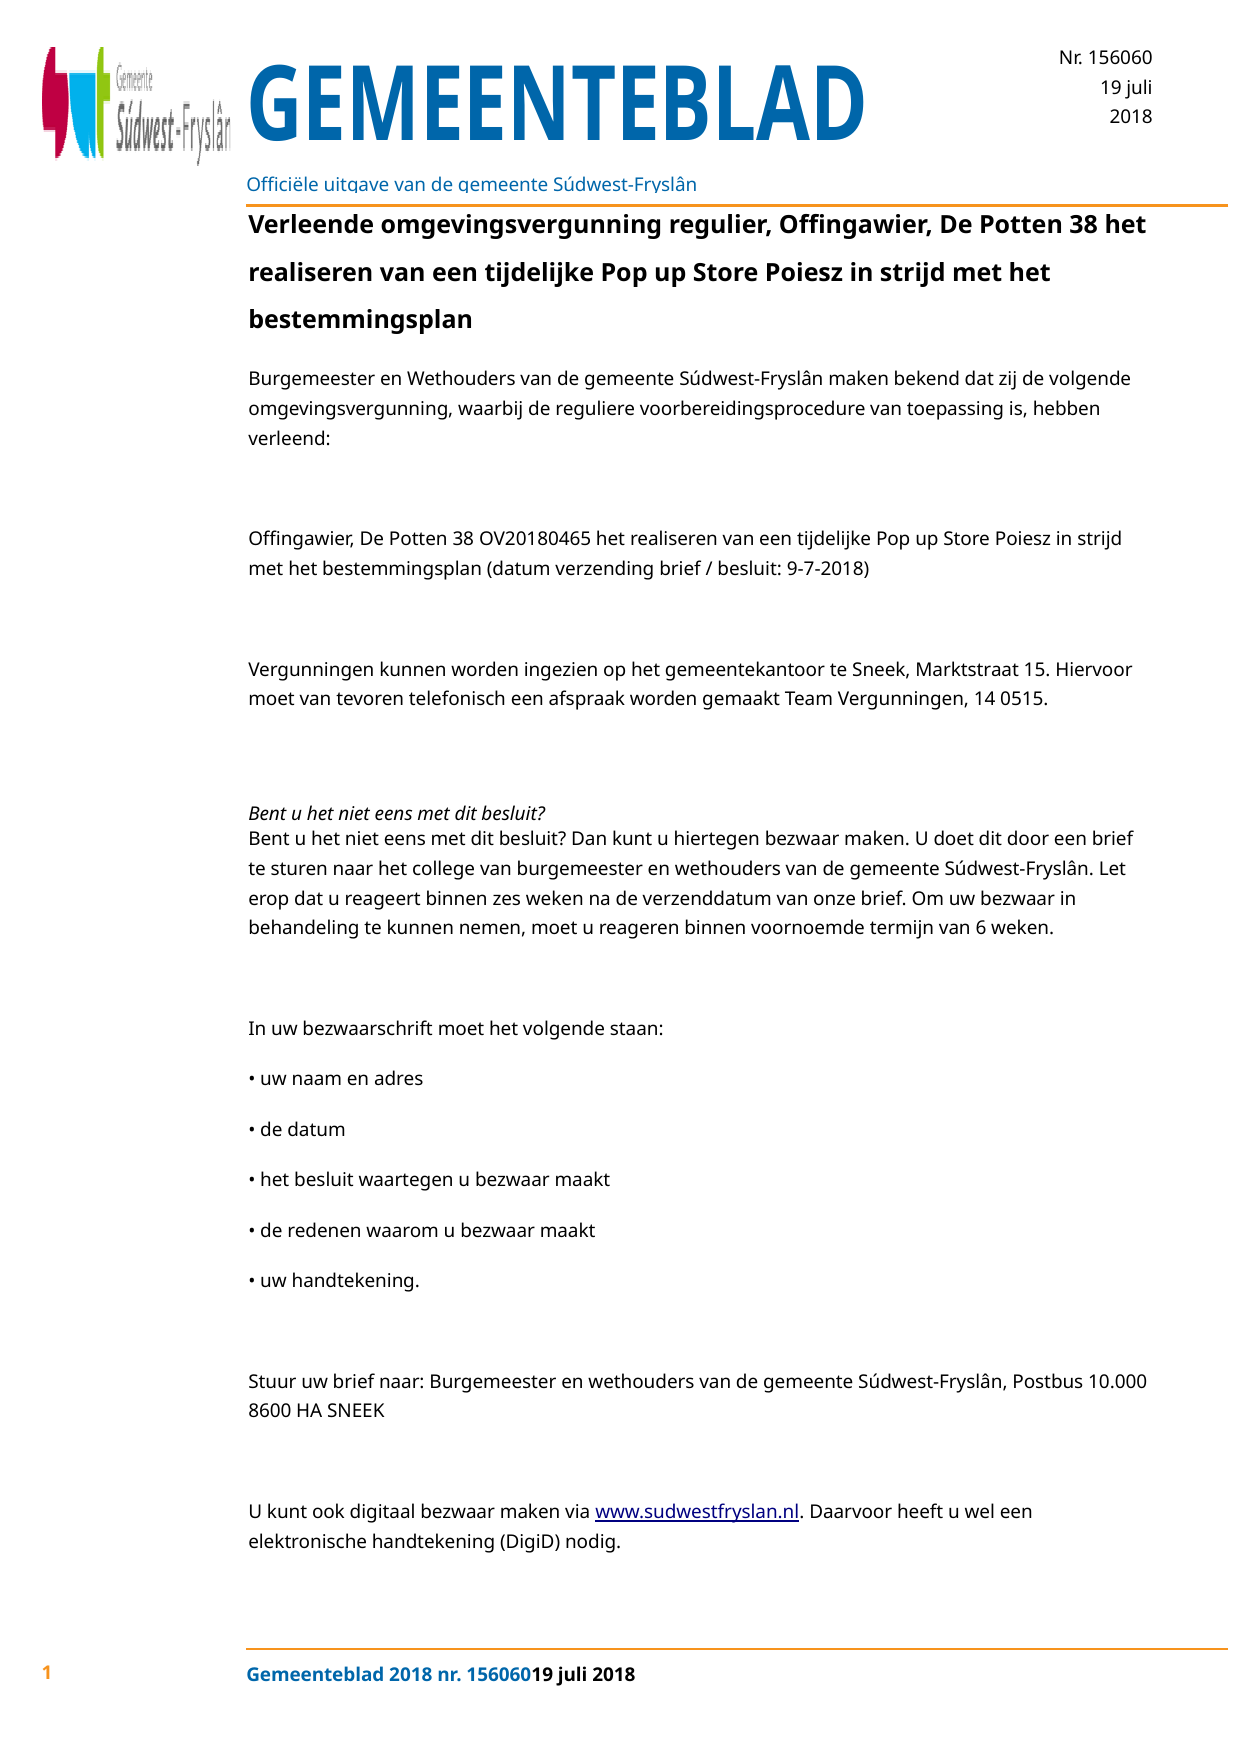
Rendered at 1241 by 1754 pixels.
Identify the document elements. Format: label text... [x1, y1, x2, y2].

text U kunt ook digitaal bezwaar maken via www.sudwestfryslan.nl. Daarvoor heeft u wel een elektronische handtekening (DigiD) nodig. [248, 1498, 1152, 1554]
text Vergunningen kunnen worden ingezien op het gemeentekantoor te Sneek, Marktstraat 15. Hiervoor moet van tevoren telefonisch een afspraak worden gemaakt Team Vergunningen, 14 0515. [248, 656, 1152, 711]
text In uw bezwaarschrift moet het volgende staan: [248, 1015, 1152, 1041]
text Bent u het niet eens met dit besluit? [248, 800, 1152, 826]
text Burgemeester en Wethouders van de gemeente Súdwest-Fryslân maken bekend dat zij de volgende omgevingsvergunning, waarbij de reguliere voorbereidingsprocedure van toepassing is, hebben verleend: [248, 366, 1152, 450]
text Verleende omgevingsvergunning regulier, Offingawier, De Potten 38 het realiseren van een tijdelijke Pop up Store Poiesz in strijd met het bestemmingsplan [248, 207, 1152, 336]
text Stuur uw brief naar: Burgemeester en wethouders van de gemeente Súdwest-Fryslân, Postbus 10.000 8600 HA SNEEK [248, 1368, 1152, 1423]
text • uw handtekening. [248, 1267, 1152, 1293]
text • het besluit waartegen u bezwaar maakt [248, 1166, 1152, 1192]
text • uw naam en adres [248, 1066, 1152, 1091]
text • de datum [248, 1116, 1152, 1142]
text Bent u het niet eens met dit besluit? Dan kunt u hiertegen bezwaar maken. U doet dit door een brief te sturen naar het college van burgemeester en wethouders van de gemeente Súdwest-Fryslân. Let erop dat u reageert binnen zes weken na de verzenddatum van onze brief. Om uw bezwaar in behandeling te kunnen nemen, moet u reageren binnen voornoemde termijn van 6 weken. [248, 826, 1152, 940]
text Offingawier, De Potten 38 OV20180465 het realiseren van een tijdelijke Pop up Store Poiesz in strijd met het bestemmingsplan (datum verzending brief / besluit: 9-7-2018) [248, 526, 1152, 581]
picture [41, 47, 231, 172]
text • de redenen waarom u bezwaar maakt [248, 1217, 1152, 1243]
